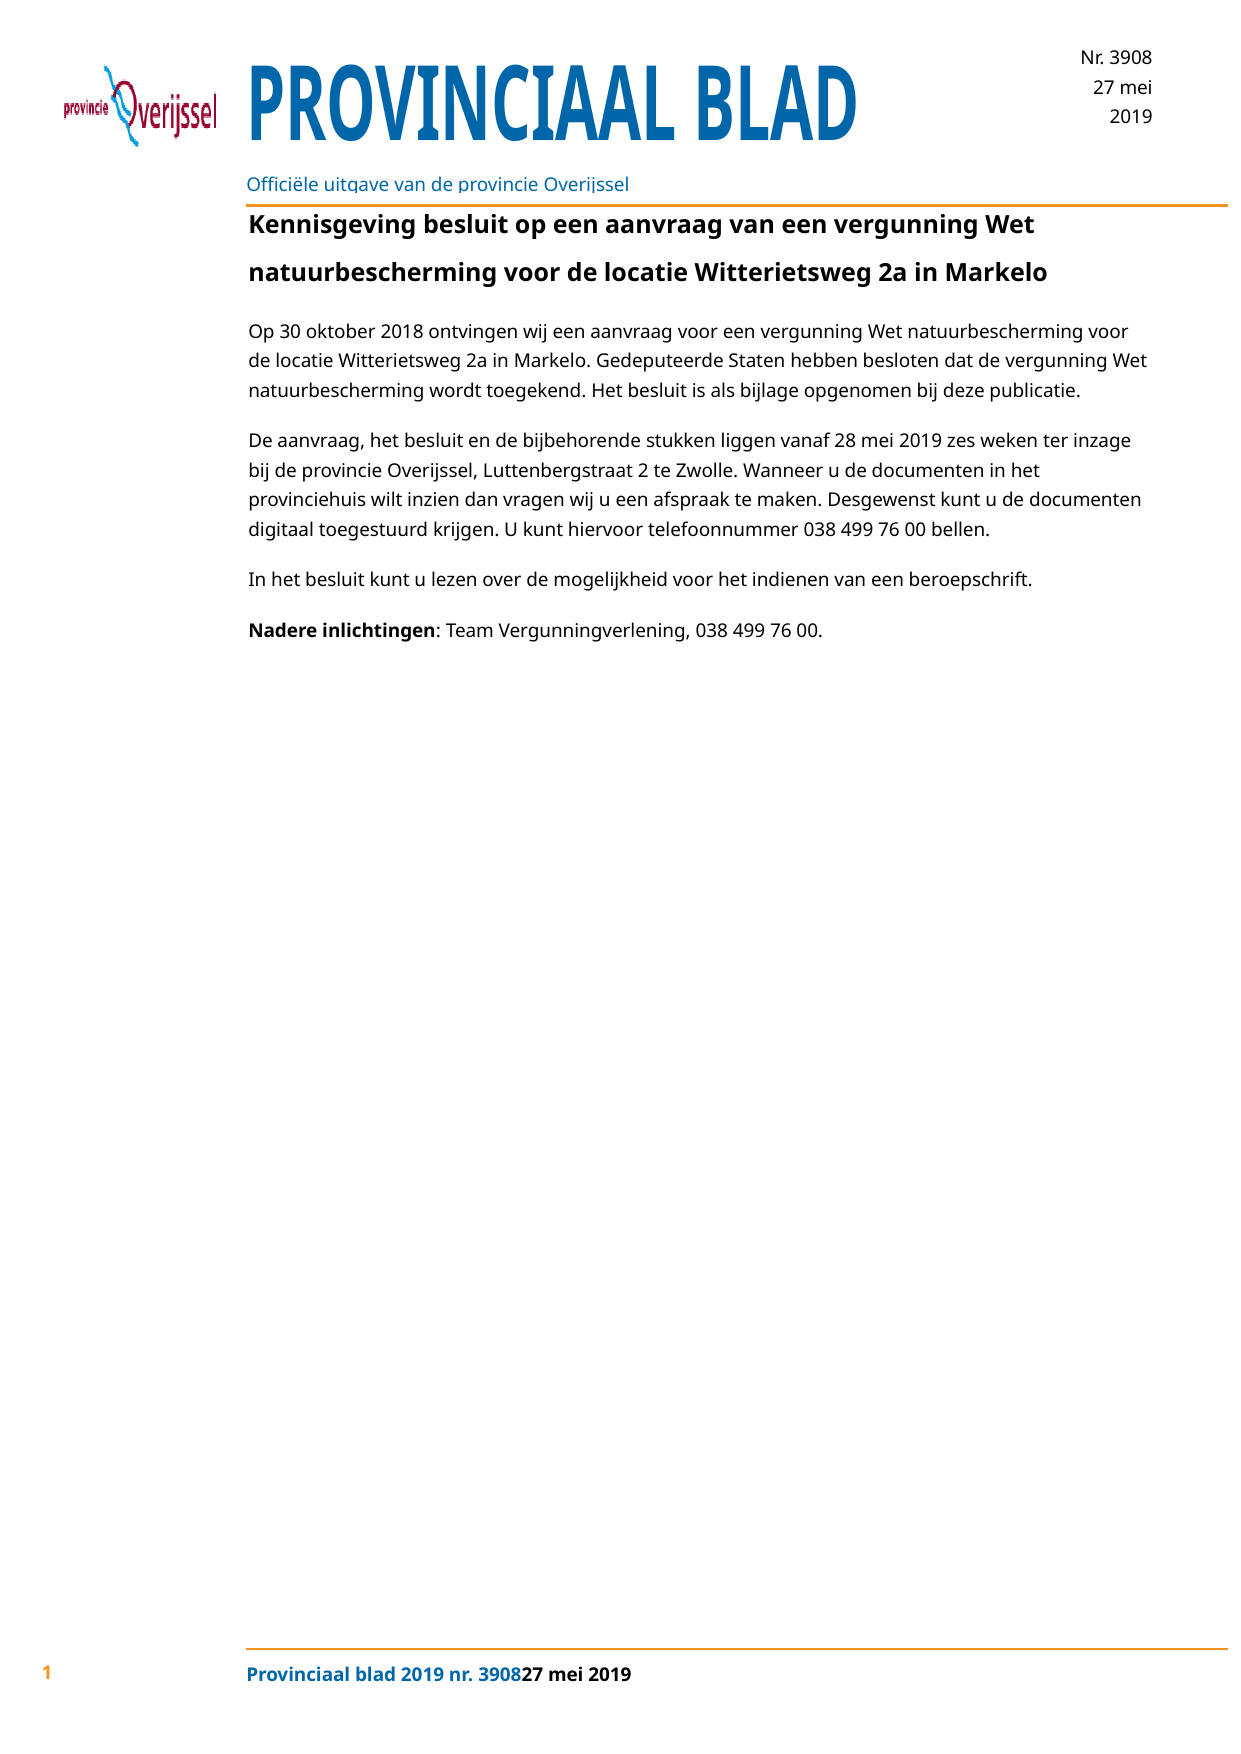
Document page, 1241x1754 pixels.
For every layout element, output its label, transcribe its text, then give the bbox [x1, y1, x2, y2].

text In het besluit kunt u lezen over de mogelijkheid voor het indienen van een beroepschrift. [248, 567, 1152, 592]
text Kennisgeving besluit op een aanvraag van een vergunning Wet natuurbescherming voor de locatie Witterietsweg 2a in Markelo [248, 207, 1152, 288]
text De aanvraag, het besluit en de bijbehorende stukken liggen vanaf 28 mei 2019 zes weken ter inzage bij de provincie Overijssel, Luttenbergstraat 2 te Zwolle. Wanneer u de documenten in het provinciehuis wilt inzien dan vragen wij u een afspraak te maken. Desgewenst kunt u de documenten digitaal toegestuurd krijgen. U kunt hiervoor telefoonnummer 038 499 76 00 bellen. [248, 427, 1152, 542]
text Op 30 oktober 2018 ontvingen wij een aanvraag voor een vergunning Wet natuurbescherming voor de locatie Witterietsweg 2a in Markelo. Gedeputeerde Staten hebben besloten dat de vergunning Wet natuurbescherming wordt toegekend. Het besluit is als bijlage opgenomen bij deze publicatie. [248, 318, 1152, 403]
picture [41, 47, 231, 172]
text Nadere inlichtingen: Team Vergunningverlening, 038 499 76 00. [248, 617, 1152, 643]
